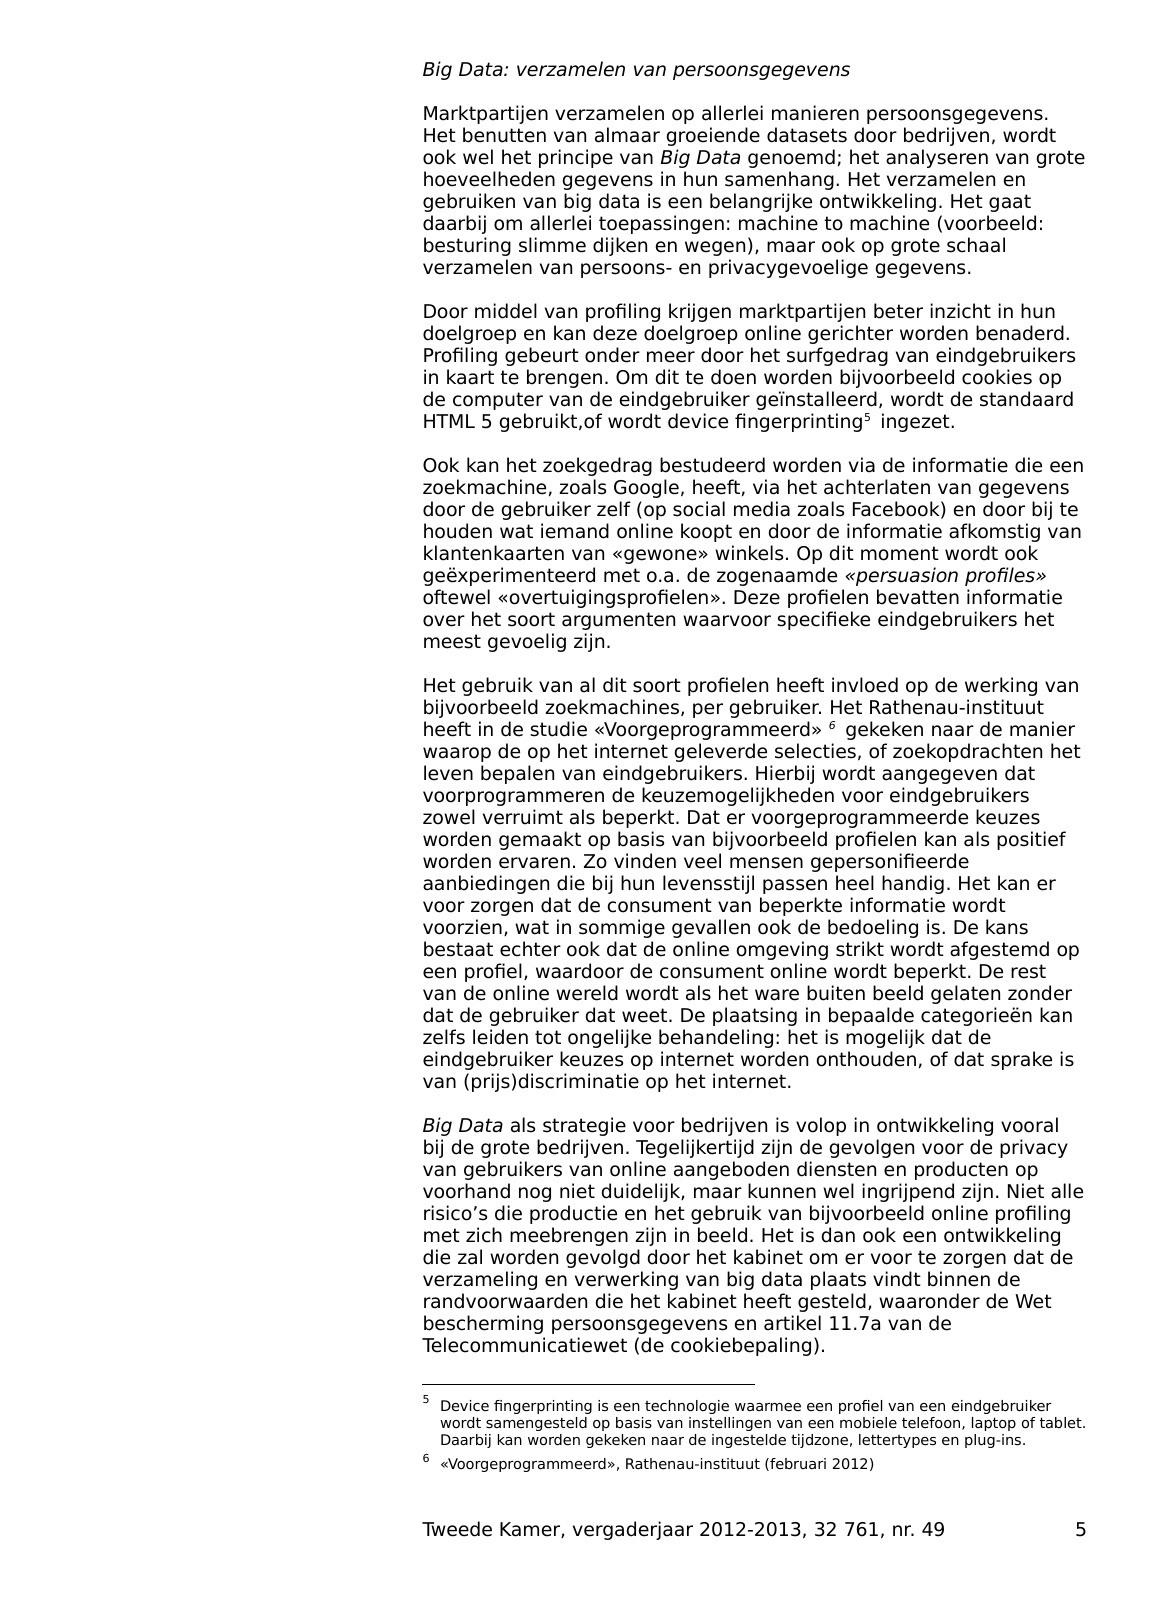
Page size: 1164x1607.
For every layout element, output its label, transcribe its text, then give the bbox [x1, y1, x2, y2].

text Device fingerprinting is een technologie waarmee een profiel van een eindgebruiker wordt samengesteld op basis van instellingen van een mobiele telefoon, laptop of tablet. Daarbij kan worden gekeken naar de ingestelde tijdzone, lettertypes en plug-ins. [422, 1393, 1087, 1449]
text Ook kan het zoekgedrag bestudeerd worden via de informatie die een zoekmachine, zoals Google, heeft, via het achterlaten van gegevens door de gebruiker zelf (op social media zoals Facebook) en door bij te houden wat iemand online koopt en door de informatie afkomstig van klantenkaarten van «gewone» winkels. Op dit moment wordt ook geëxperimenteerd met o.a. de zogenaamde «persuasion profiles» oftewel «overtuigingsprofielen». Deze profielen bevatten informatie over het soort argumenten waarvoor specifieke eindgebruikers het meest gevoelig zijn. [422, 455, 1087, 653]
text Door middel van profiling krijgen marktpartijen beter inzicht in hun doelgroep en kan deze doelgroep online gerichter worden benaderd. Profiling gebeurt onder meer door het surfgedrag van eindgebruikers in kaart te brengen. Om dit te doen worden bijvoorbeeld cookies op de computer van de eindgebruiker geïnstalleerd, wordt de standaard HTML 5 gebruikt,of wordt device fingerprinting ingezet. [422, 301, 1087, 433]
text Big Data als strategie voor bedrijven is volop in ontwikkeling vooral bij de grote bedrijven. Tegelijkertijd zijn de gevolgen voor de privacy van gebruikers van online aangeboden diensten en producten op voorhand nog niet duidelijk, maar kunnen wel ingrijpend zijn. Niet alle risico’s die productie en het gebruik van bijvoorbeeld online profiling met zich meebrengen zijn in beeld. Het is dan ook een ontwikkeling die zal worden gevolgd door het kabinet om er voor te zorgen dat de verzameling en verwerking van big data plaats vindt binnen de randvoorwaarden die het kabinet heeft gesteld, waaronder de Wet bescherming persoonsgegevens en artikel 11.7a van de Telecommunicatiewet (de cookiebepaling). [422, 1115, 1087, 1357]
subtitle Big Data: verzamelen van persoonsgegevens [422, 59, 1087, 81]
text Het gebruik van al dit soort profielen heeft invloed op de werking van bijvoorbeeld zoekmachines, per gebruiker. Het Rathenau-instituut heeft in de studie «Voorgeprogrammeerd» gekeken naar de manier waarop de op het internet geleverde selecties, of zoekopdrachten het leven bepalen van eindgebruikers. Hierbij wordt aangegeven dat voorprogrammeren de keuzemogelijkheden voor eindgebruikers zowel verruimt als beperkt. Dat er voorgeprogrammeerde keuzes worden gemaakt op basis van bijvoorbeeld profielen kan als positief worden ervaren. Zo vinden veel mensen gepersonifieerde aanbiedingen die bij hun levensstijl passen heel handig. Het kan er voor zorgen dat de consument van beperkte informatie wordt voorzien, wat in sommige gevallen ook de bedoeling is. De kans bestaat echter ook dat de online omgeving strikt wordt afgestemd op een profiel, waardoor de consument online wordt beperkt. De rest van de online wereld wordt als het ware buiten beeld gelaten zonder dat de gebruiker dat weet. De plaatsing in bepaalde categorieën kan zelfs leiden tot ongelijke behandeling: het is mogelijk dat de eindgebruiker keuzes op internet worden onthouden, of dat sprake is van (prijs)discriminatie op het internet. [422, 675, 1087, 1093]
text «Voorgeprogrammeerd», Rathenau-instituut (februari 2012) [422, 1452, 1087, 1474]
text Marktpartijen verzamelen op allerlei manieren persoonsgegevens. Het benutten van almaar groeiende datasets door bedrijven, wordt ook wel het principe van Big Data genoemd; het analyseren van grote hoeveelheden gegevens in hun samenhang. Het verzamelen en gebruiken van big data is een belangrijke ontwikkeling. Het gaat daarbij om allerlei toepassingen: machine to machine (voorbeeld: besturing slimme dijken en wegen), maar ook op grote schaal verzamelen van persoons- en privacygevoelige gegevens. [422, 103, 1087, 279]
